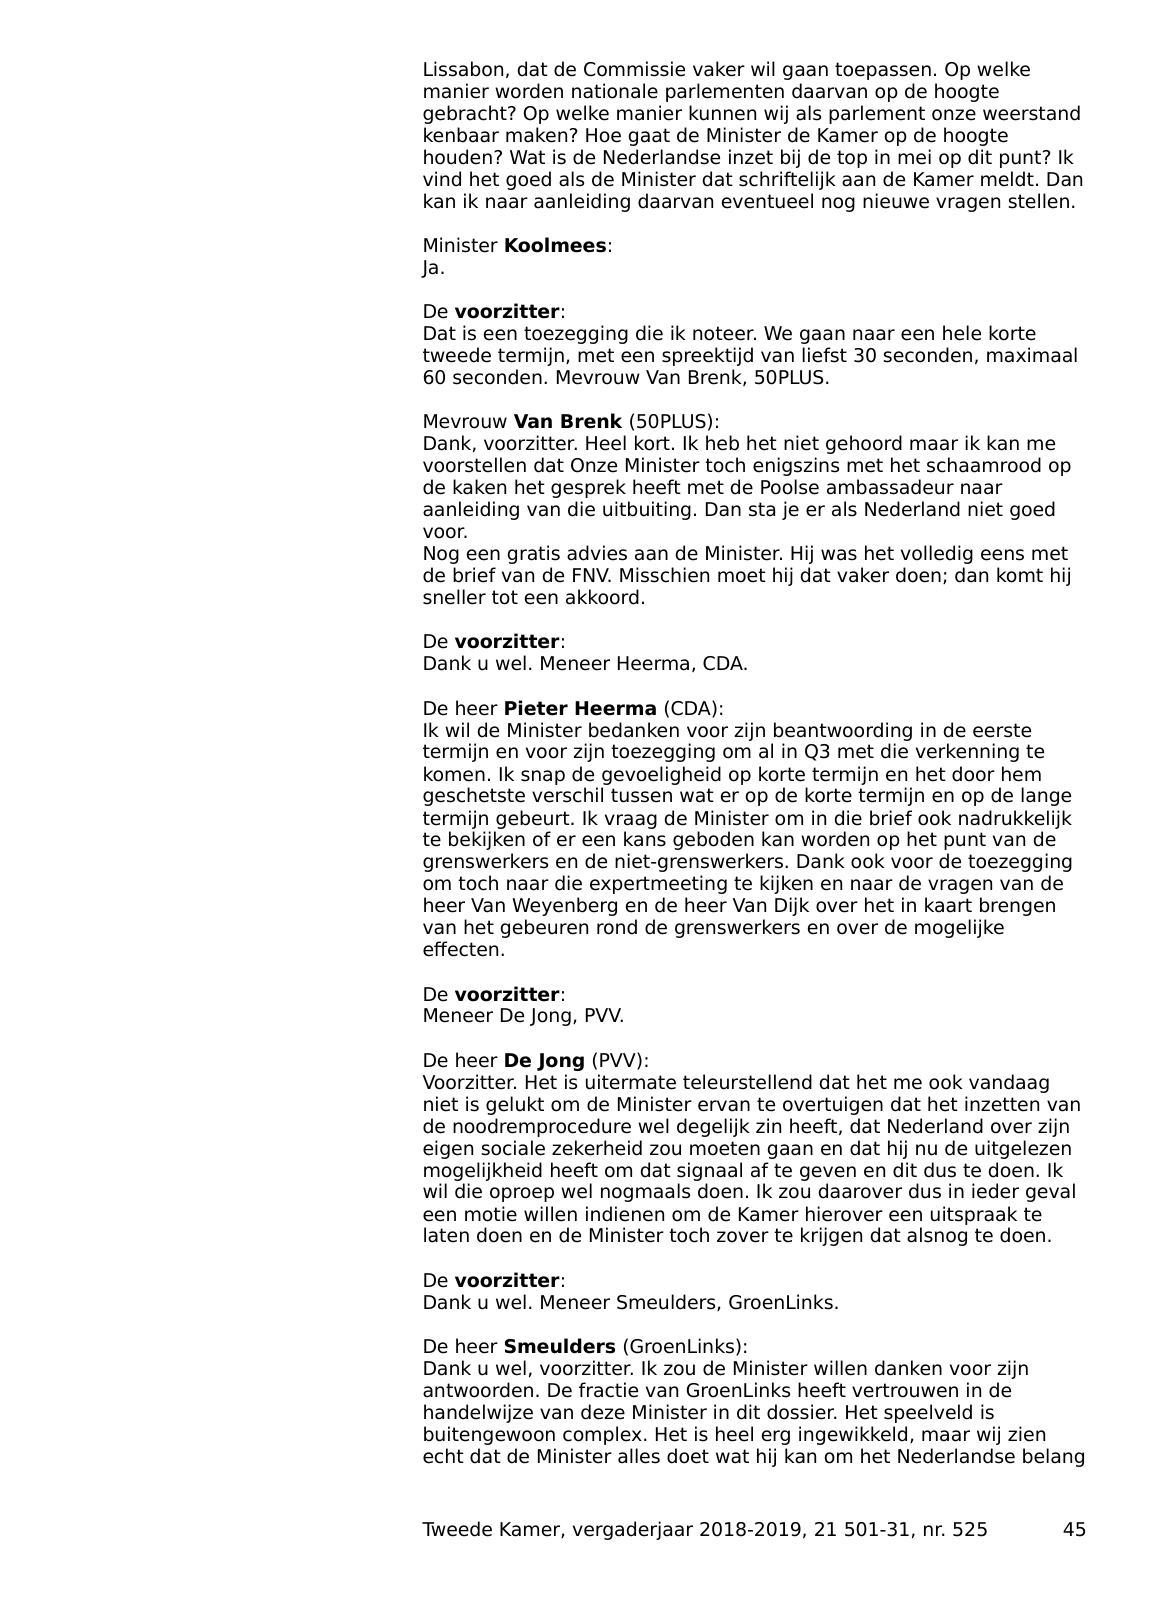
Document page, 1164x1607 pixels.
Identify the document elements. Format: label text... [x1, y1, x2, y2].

text Minister Koolmees: [422, 235, 1087, 257]
text Dank, voorzitter. Heel kort. Ik heb het niet gehoord maar ik kan me voorstellen dat Onze Minister toch enigszins met het schaamrood op de kaken het gesprek heeft met de Poolse ambassadeur naar aanleiding van die uitbuiting. Dan sta je er als Nederland niet goed voor. [422, 433, 1087, 543]
text De heer De Jong (PVV): [422, 1049, 1087, 1072]
text De heer Pieter Heerma (CDA): [422, 697, 1087, 719]
text Dank u wel. Meneer Heerma, CDA. [422, 653, 1087, 675]
text Dank u wel. Meneer Smeulders, GroenLinks. [422, 1292, 1087, 1313]
text De voorzitter: [422, 983, 1087, 1005]
text Lissabon, dat de Commissie vaker wil gaan toepassen. Op welke manier worden nationale parlementen daarvan op de hoogte gebracht? Op welke manier kunnen wij als parlement onze weerstand kenbaar maken? Hoe gaat de Minister de Kamer op de hoogte houden? Wat is de Nederlandse inzet bij de top in mei op dit punt? Ik vind het goed als de Minister dat schriftelijk aan de Kamer meldt. Dan kan ik naar aanleiding daarvan eventueel nog nieuwe vragen stellen. [422, 59, 1087, 213]
text Ik wil de Minister bedanken voor zijn beantwoording in de eerste termijn en voor zijn toezegging om al in Q3 met die verkenning te komen. Ik snap de gevoeligheid op korte termijn en het door hem geschetste verschil tussen wat er op de korte termijn en op de lange termijn gebeurt. Ik vraag de Minister om in die brief ook nadrukkelijk te bekijken of er een kans geboden kan worden op het punt van de grenswerkers en de niet-grenswerkers. Dank ook voor de toezegging om toch naar die expertmeeting te kijken en naar de vragen van de heer Van Weyenberg en de heer Van Dijk over het in kaart brengen van het gebeuren rond de grenswerkers en over de mogelijke effecten. [422, 719, 1087, 961]
text Voorzitter. Het is uitermate teleurstellend dat het me ook vandaag niet is gelukt om de Minister ervan te overtuigen dat het inzetten van de noodremprocedure wel degelijk zin heeft, dat Nederland over zijn eigen sociale zekerheid zou moeten gaan en dat hij nu de uitgelezen mogelijkheid heeft om dat signaal af te geven en dit dus te doen. Ik wil die oproep wel nogmaals doen. Ik zou daarover dus in ieder geval een motie willen indienen om de Kamer hierover een uitspraak te laten doen en de Minister toch zover te krijgen dat alsnog te doen. [422, 1072, 1087, 1247]
text Dat is een toezegging die ik noteer. We gaan naar een hele korte tweede termijn, met een spreektijd van liefst 30 seconden, maximaal 60 seconden. Mevrouw Van Brenk, 50PLUS. [422, 323, 1087, 389]
text De voorzitter: [422, 631, 1087, 653]
text De voorzitter: [422, 1269, 1087, 1292]
text De voorzitter: [422, 301, 1087, 323]
text Dank u wel, voorzitter. Ik zou de Minister willen danken voor zijn antwoorden. De fractie van GroenLinks heeft vertrouwen in de handelwijze van deze Minister in dit dossier. Het speelveld is buitengewoon complex. Het is heel erg ingewikkeld, maar wij zien echt dat de Minister alles doet wat hij kan om het Nederlandse belang [422, 1358, 1087, 1468]
text Meneer De Jong, PVV. [422, 1005, 1087, 1027]
text Mevrouw Van Brenk (50PLUS): [422, 411, 1087, 433]
text Nog een gratis advies aan de Minister. Hij was het volledig eens met de brief van de FNV. Misschien moet hij dat vaker doen; dan komt hij sneller tot een akkoord. [422, 543, 1087, 609]
text Ja. [422, 257, 1087, 279]
text De heer Smeulders (GroenLinks): [422, 1336, 1087, 1358]
